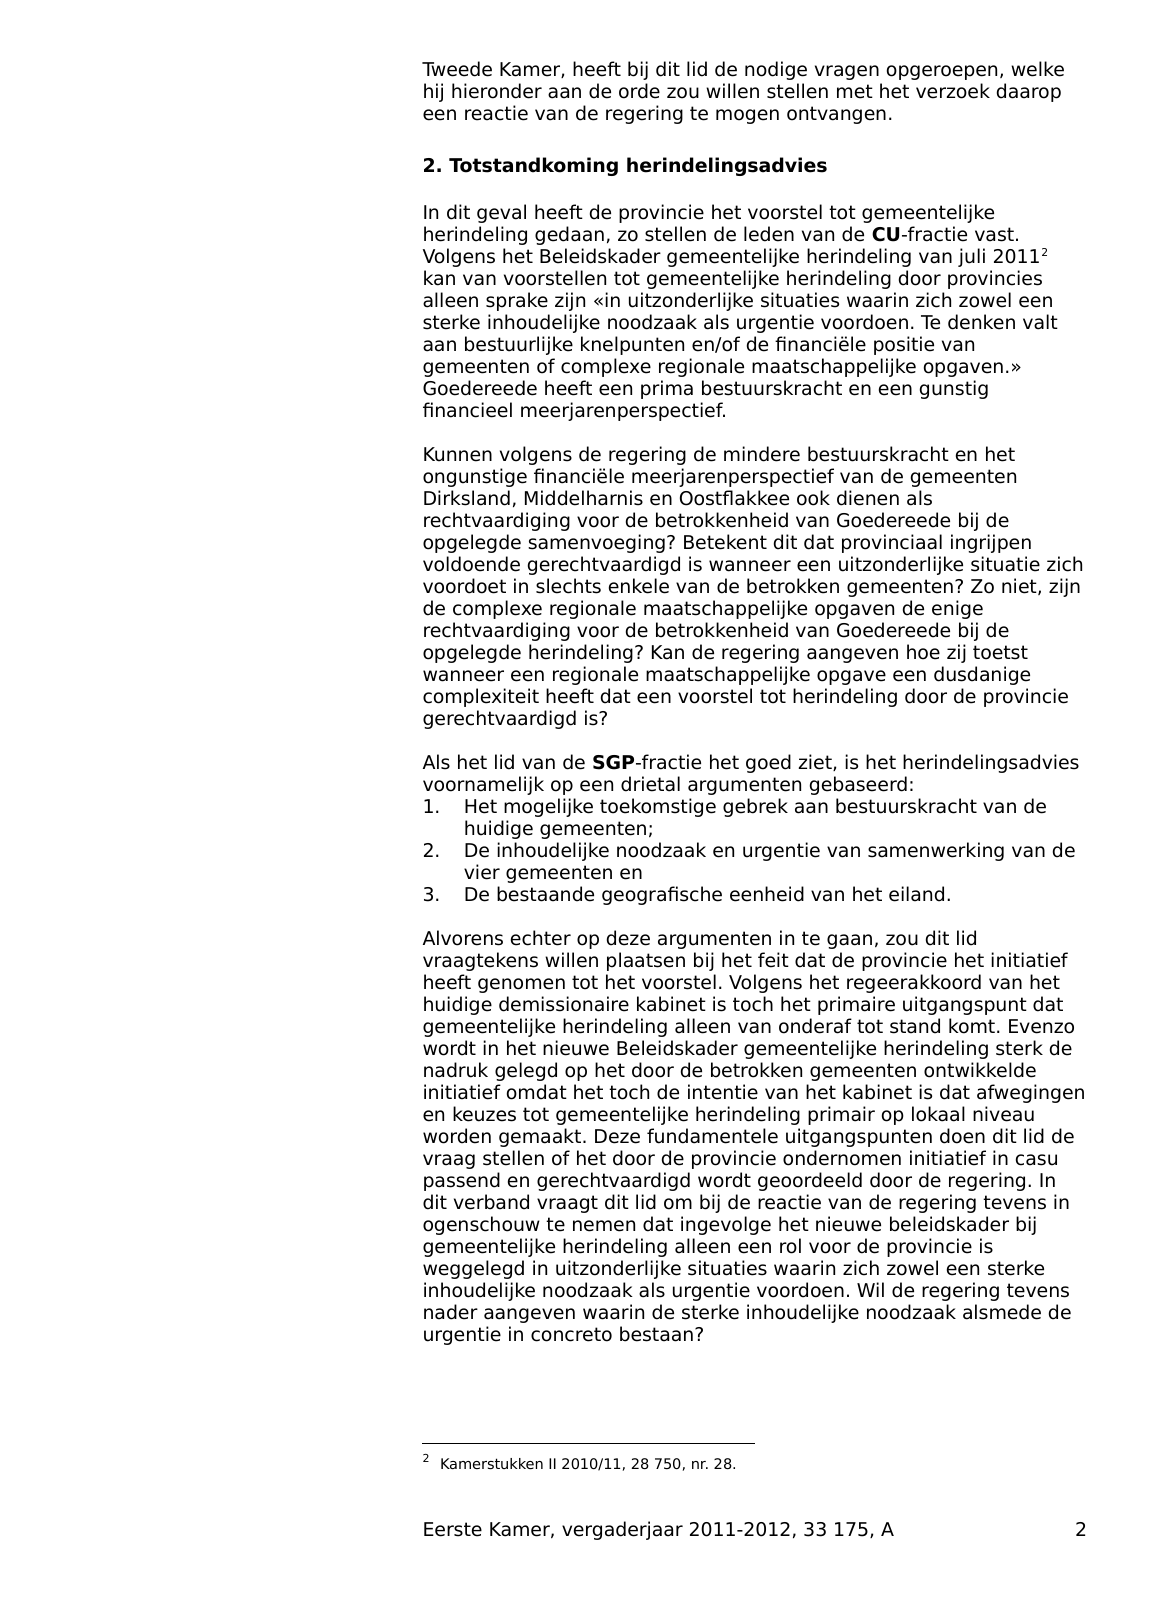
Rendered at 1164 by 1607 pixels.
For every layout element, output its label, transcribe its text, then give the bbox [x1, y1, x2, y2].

subtitle 2. Totstandkoming herindelingsadvies [422, 155, 1087, 177]
text 3. De bestaande geografische eenheid van het eiland. [422, 884, 1087, 906]
text Alvorens echter op deze argumenten in te gaan, zou dit lid vraagtekens willen plaatsen bij het feit dat de provincie het initiatief heeft genomen tot het voorstel. Volgens het regeerakkoord van het huidige demissionaire kabinet is toch het primaire uitgangspunt dat gemeentelijke herindeling alleen van onderaf tot stand komt. Evenzo wordt in het nieuwe Beleidskader gemeentelijke herindeling sterk de nadruk gelegd op het door de betrokken gemeenten ontwikkelde initiatief omdat het toch de intentie van het kabinet is dat afwegingen en keuzes tot gemeentelijke herindeling primair op lokaal niveau worden gemaakt. Deze fundamentele uitgangspunten doen dit lid de vraag stellen of het door de provincie ondernomen initiatief in casu passend en gerechtvaardigd wordt geoordeeld door de regering. In dit verband vraagt dit lid om bij de reactie van de regering tevens in ogenschouw te nemen dat ingevolge het nieuwe beleidskader bij gemeentelijke herindeling alleen een rol voor de provincie is weggelegd in uitzonderlijke situaties waarin zich zowel een sterke inhoudelijke noodzaak als urgentie voordoen. Wil de regering tevens nader aangeven waarin de sterke inhoudelijke noodzaak alsmede de urgentie in concreto bestaan? [422, 928, 1087, 1346]
text Kunnen volgens de regering de mindere bestuurskracht en het ongunstige financiële meerjarenperspectief van de gemeenten Dirksland, Middelharnis en Oostflakkee ook dienen als rechtvaardiging voor de betrokkenheid van Goedereede bij de opgelegde samenvoeging? Betekent dit dat provinciaal ingrijpen voldoende gerechtvaardigd is wanneer een uitzonderlijke situatie zich voordoet in slechts enkele van de betrokken gemeenten? Zo niet, zijn de complexe regionale maatschappelijke opgaven de enige rechtvaardiging voor de betrokkenheid van Goedereede bij de opgelegde herindeling? Kan de regering aangeven hoe zij toetst wanneer een regionale maatschappelijke opgave een dusdanige complexiteit heeft dat een voorstel tot herindeling door de provincie gerechtvaardigd is? [422, 444, 1087, 730]
text 2. De inhoudelijke noodzaak en urgentie van samenwerking van de vier gemeenten en [422, 840, 1087, 884]
text Kamerstukken II 2010/11, 28 750, nr. 28. [422, 1452, 1087, 1474]
text 1. Het mogelijke toekomstige gebrek aan bestuurskracht van de huidige gemeenten; [422, 796, 1087, 840]
text In dit geval heeft de provincie het voorstel tot gemeentelijke herindeling gedaan, zo stellen de leden van de CU-fractie vast. Volgens het Beleidskader gemeentelijke herindeling van juli 2011 kan van voorstellen tot gemeentelijke herindeling door provincies alleen sprake zijn «in uitzonderlijke situaties waarin zich zowel een sterke inhoudelijke noodzaak als urgentie voordoen. Te denken valt aan bestuurlijke knelpunten en/of de financiële positie van gemeenten of complexe regionale maatschappelijke opgaven.» Goedereede heeft een prima bestuurskracht en een gunstig financieel meerjarenperspectief. [422, 202, 1087, 422]
text Tweede Kamer, heeft bij dit lid de nodige vragen opgeroepen, welke hij hieronder aan de orde zou willen stellen met het verzoek daarop een reactie van de regering te mogen ontvangen. [422, 59, 1087, 125]
text Als het lid van de SGP-fractie het goed ziet, is het herindelingsadvies voornamelijk op een drietal argumenten gebaseerd: [422, 752, 1087, 796]
